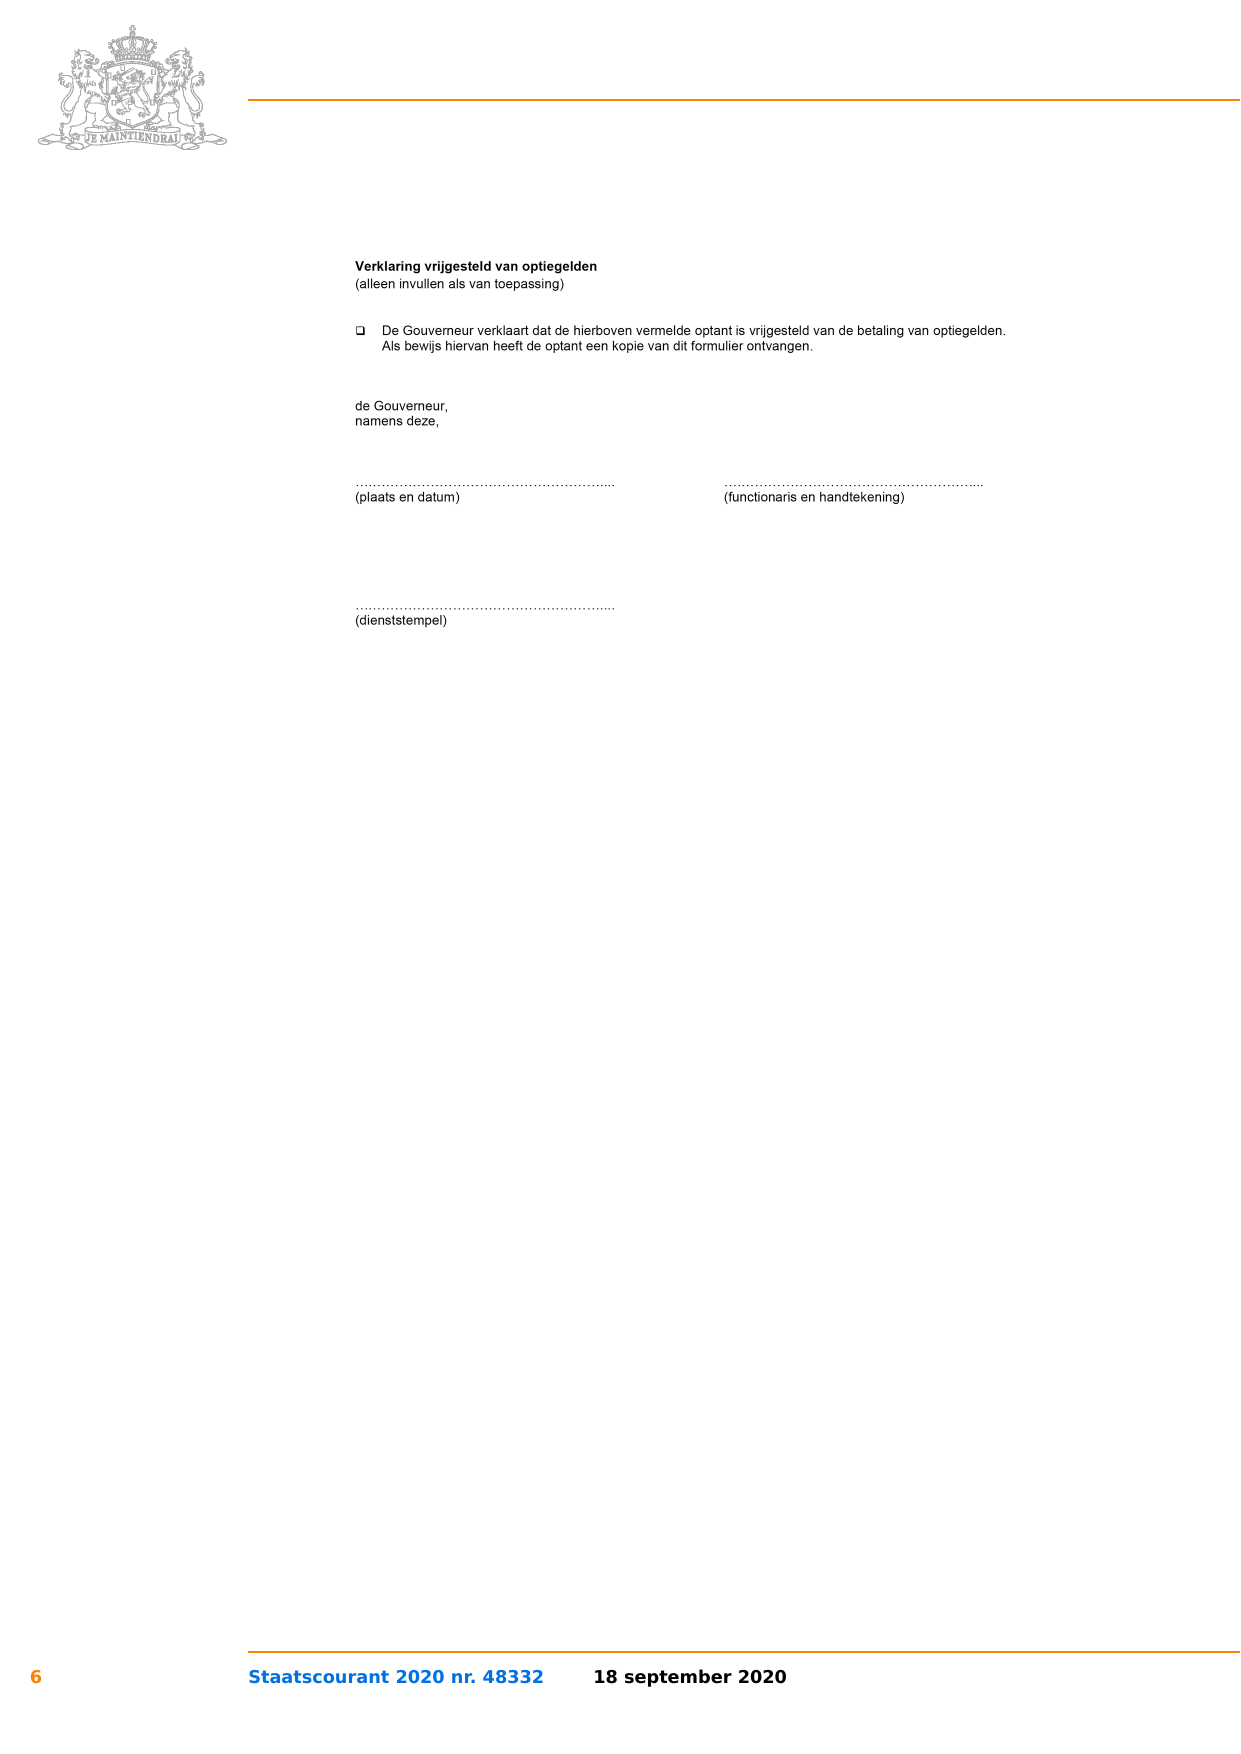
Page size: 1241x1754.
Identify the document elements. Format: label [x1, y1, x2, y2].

picture [38, 25, 227, 150]
picture [248, 151, 1134, 1404]
